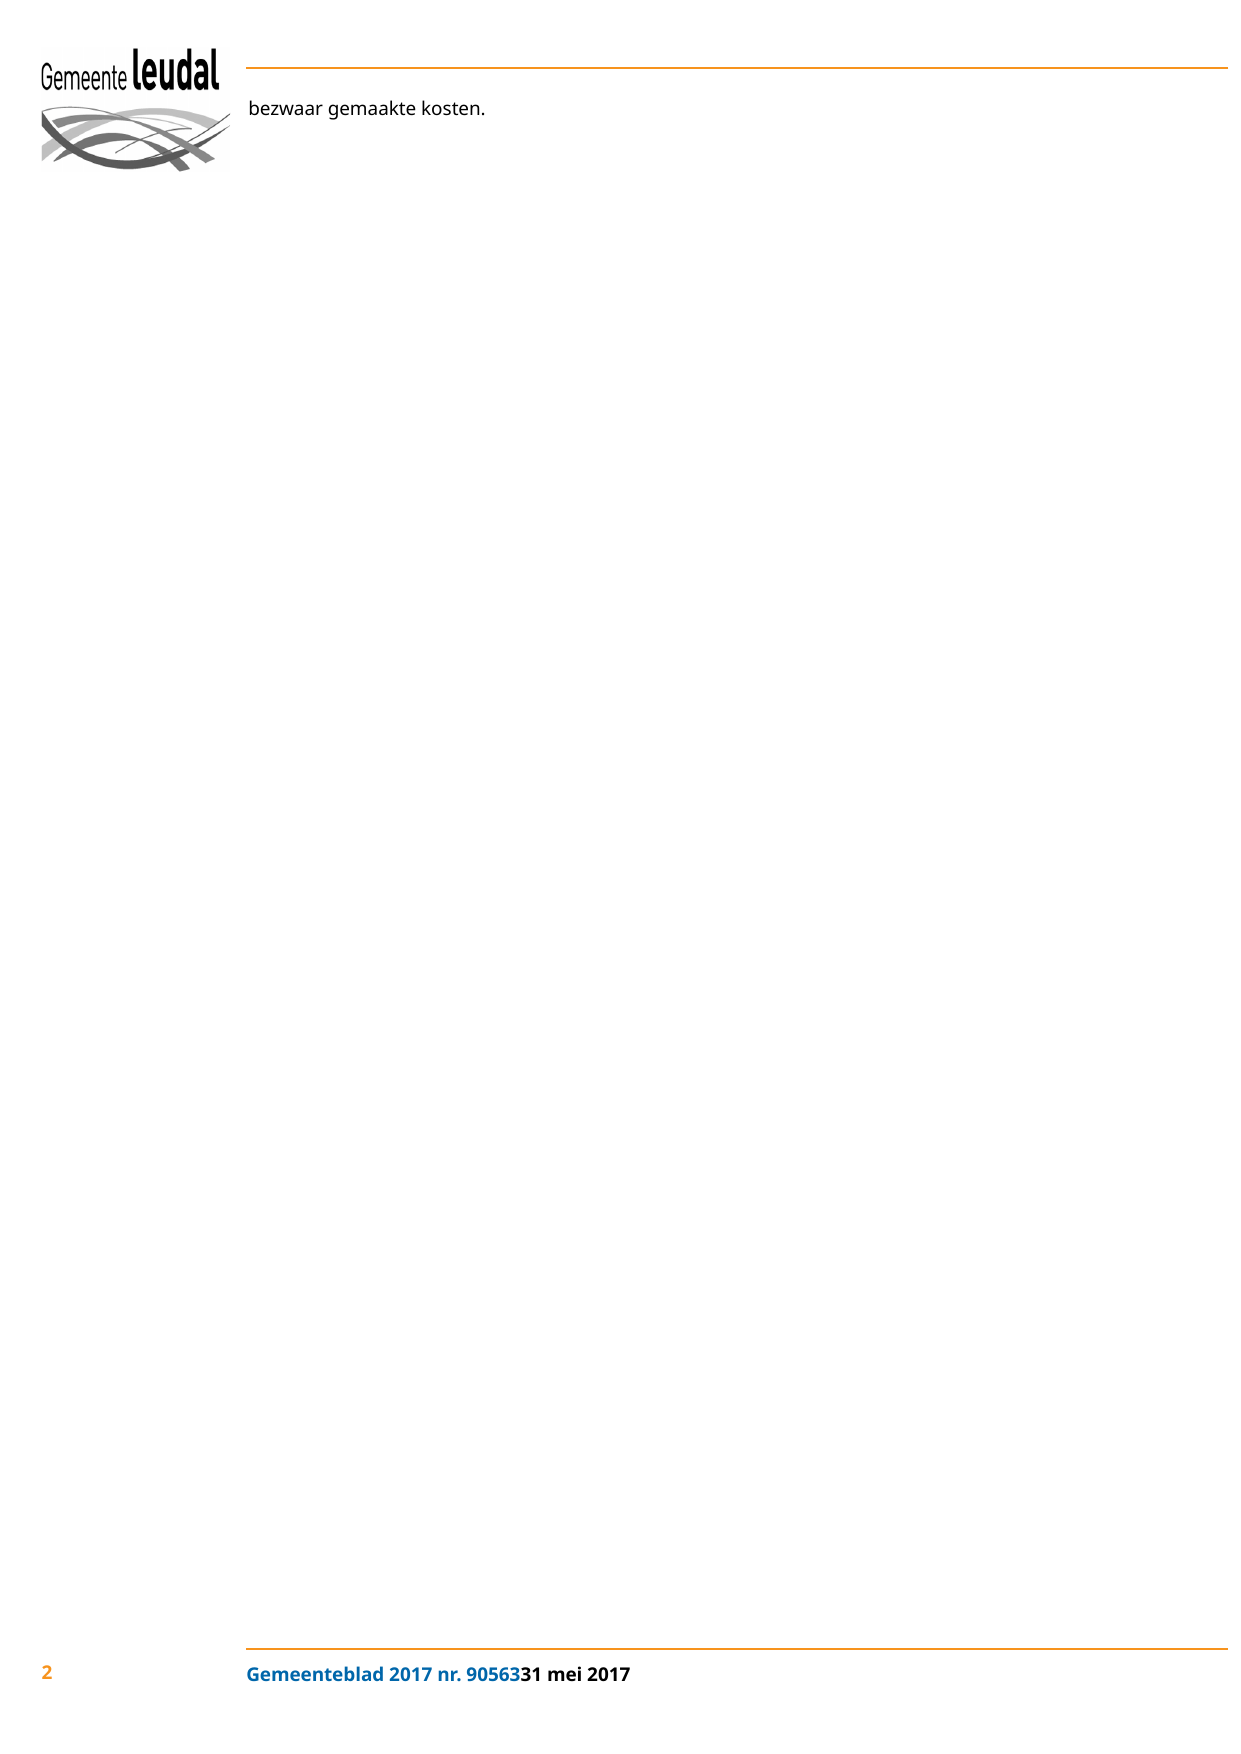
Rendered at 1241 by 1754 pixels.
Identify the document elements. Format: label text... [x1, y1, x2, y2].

text bezwaar gemaakte kosten. [248, 95, 1152, 121]
picture [41, 47, 231, 172]
